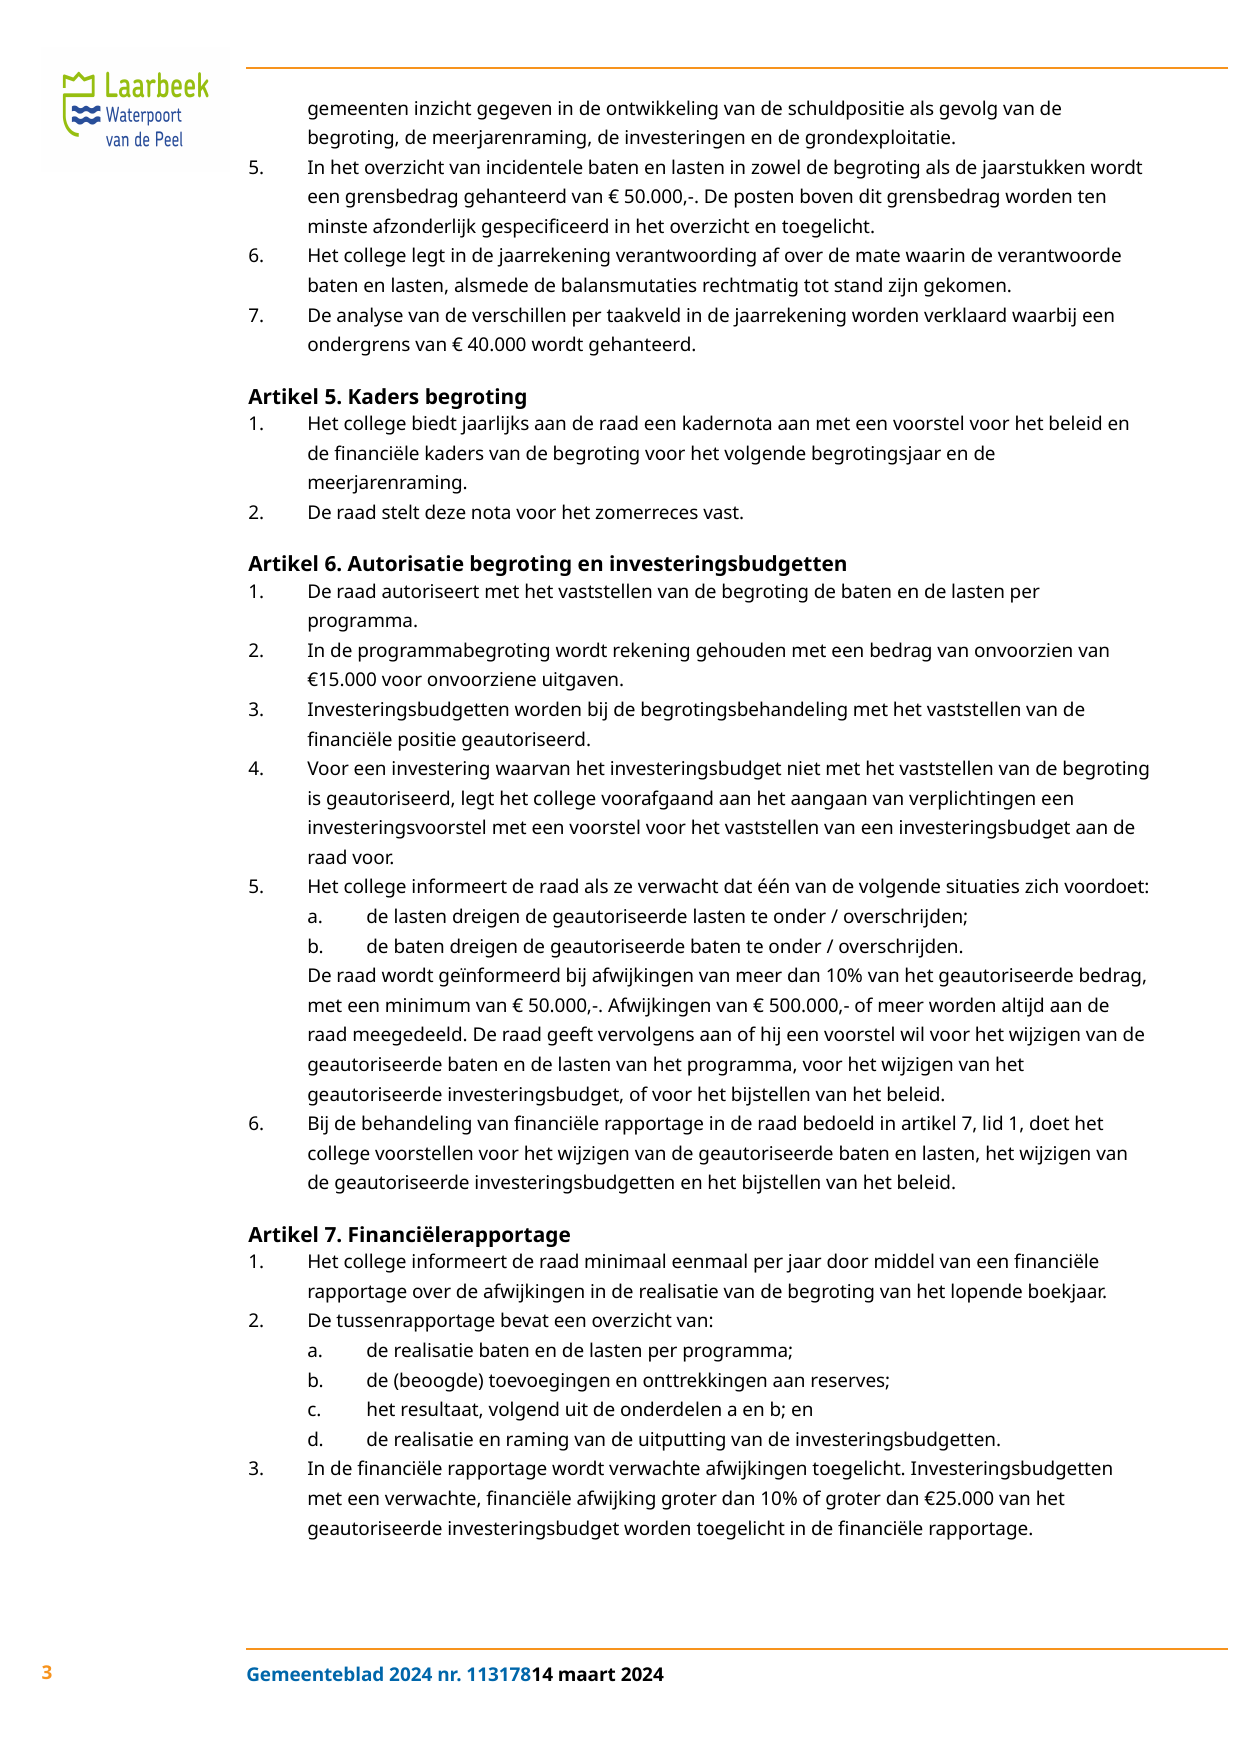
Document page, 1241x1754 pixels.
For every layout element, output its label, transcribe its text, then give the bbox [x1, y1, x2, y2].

list De analyse van de verschillen per taakveld in de jaarrekening worden verklaard waarbij een ondergrens van € 40.000 wordt gehanteerd. [248, 302, 1152, 357]
list Het college biedt jaarlijks aan de raad een kadernota aan met een voorstel voor het beleid en de financiële kaders van de begroting voor het volgende begrotingsjaar en de meerjarenraming. [248, 410, 1152, 495]
list Het college informeert de raad als ze verwacht dat één van de volgende situaties zich voordoet: [248, 874, 1152, 899]
list gemeenten inzicht gegeven in de ontwikkeling van de schuldpositie als gevolg van de begroting, de meerjarenraming, de investeringen en de grondexploitatie. [248, 95, 1152, 150]
list Bij de behandeling van financiële rapportage in de raad bedoeld in artikel 7, lid 1, doet het college voorstellen voor het wijzigen van de geautoriseerde baten en lasten, het wijzigen van de geautoriseerde investeringsbudgetten en het bijstellen van het beleid. [248, 1110, 1152, 1195]
list de lasten dreigen de geautoriseerde lasten te onder / overschrijden; [307, 903, 1152, 929]
picture [41, 47, 231, 172]
list het resultaat, volgend uit de onderdelen a en b; en [307, 1396, 1152, 1422]
list Het college informeert de raad minimaal eenmaal per jaar door middel van een financiële rapportage over de afwijkingen in de realisatie van de begroting van het lopende boekjaar. [248, 1248, 1152, 1304]
list de (beoogde) toevoegingen en onttrekkingen aan reserves; [307, 1367, 1152, 1392]
list De raad stelt deze nota voor het zomerreces vast. [248, 499, 1152, 525]
list In de financiële rapportage wordt verwachte afwijkingen toegelicht. Investeringsbudgetten met een verwachte, financiële afwijking groter dan 10% of groter dan €25.000 van het geautoriseerde investeringsbudget worden toegelicht in de financiële rapportage. [248, 1456, 1152, 1540]
text Artikel 6. Autorisatie begroting en investeringsbudgetten [248, 549, 1152, 578]
text Artikel 7. Financiëlerapportage [248, 1220, 1152, 1248]
list de realisatie en raming van de uitputting van de investeringsbudgetten. [307, 1426, 1152, 1452]
text Artikel 5. Kaders begroting [248, 382, 1152, 410]
list Investeringsbudgetten worden bij de begrotingsbehandeling met het vaststellen van de financiële positie geautoriseerd. [248, 696, 1152, 752]
list de baten dreigen de geautoriseerde baten te onder / overschrijden. [307, 933, 1152, 959]
list De tussenrapportage bevat een overzicht van: [248, 1308, 1152, 1333]
list De raad autoriseert met het vaststellen van de begroting de baten en de lasten per programma. [248, 578, 1152, 633]
list De raad wordt geïnformeerd bij afwijkingen van meer dan 10% van het geautoriseerde bedrag, met een minimum van € 50.000,-. Afwijkingen van € 500.000,- of meer worden altijd aan de raad meegedeeld. De raad geeft vervolgens aan of hij een voorstel wil voor het wijzigen van de geautoriseerde baten en de lasten van het programma, voor het wijzigen van het geautoriseerde investeringsbudget, of voor het bijstellen van het beleid. [248, 962, 1152, 1107]
list Het college legt in de jaarrekening verantwoording af over de mate waarin de verantwoorde baten en lasten, alsmede de balansmutaties rechtmatig tot stand zijn gekomen. [248, 243, 1152, 298]
list In het overzicht van incidentele baten en lasten in zowel de begroting als de jaarstukken wordt een grensbedrag gehanteerd van € 50.000,-. De posten boven dit grensbedrag worden ten minste afzonderlijk gespecificeerd in het overzicht en toegelicht. [248, 154, 1152, 239]
list In de programmabegroting wordt rekening gehouden met een bedrag van onvoorzien van €15.000 voor onvoorziene uitgaven. [248, 637, 1152, 692]
list de realisatie baten en de lasten per programma; [307, 1337, 1152, 1363]
list Voor een investering waarvan het investeringsbudget niet met het vaststellen van de begroting is geautoriseerd, legt het college voorafgaand aan het aangaan van verplichtingen een investeringsvoorstel met een voorstel voor het vaststellen van een investeringsbudget aan de raad voor. [248, 755, 1152, 870]
